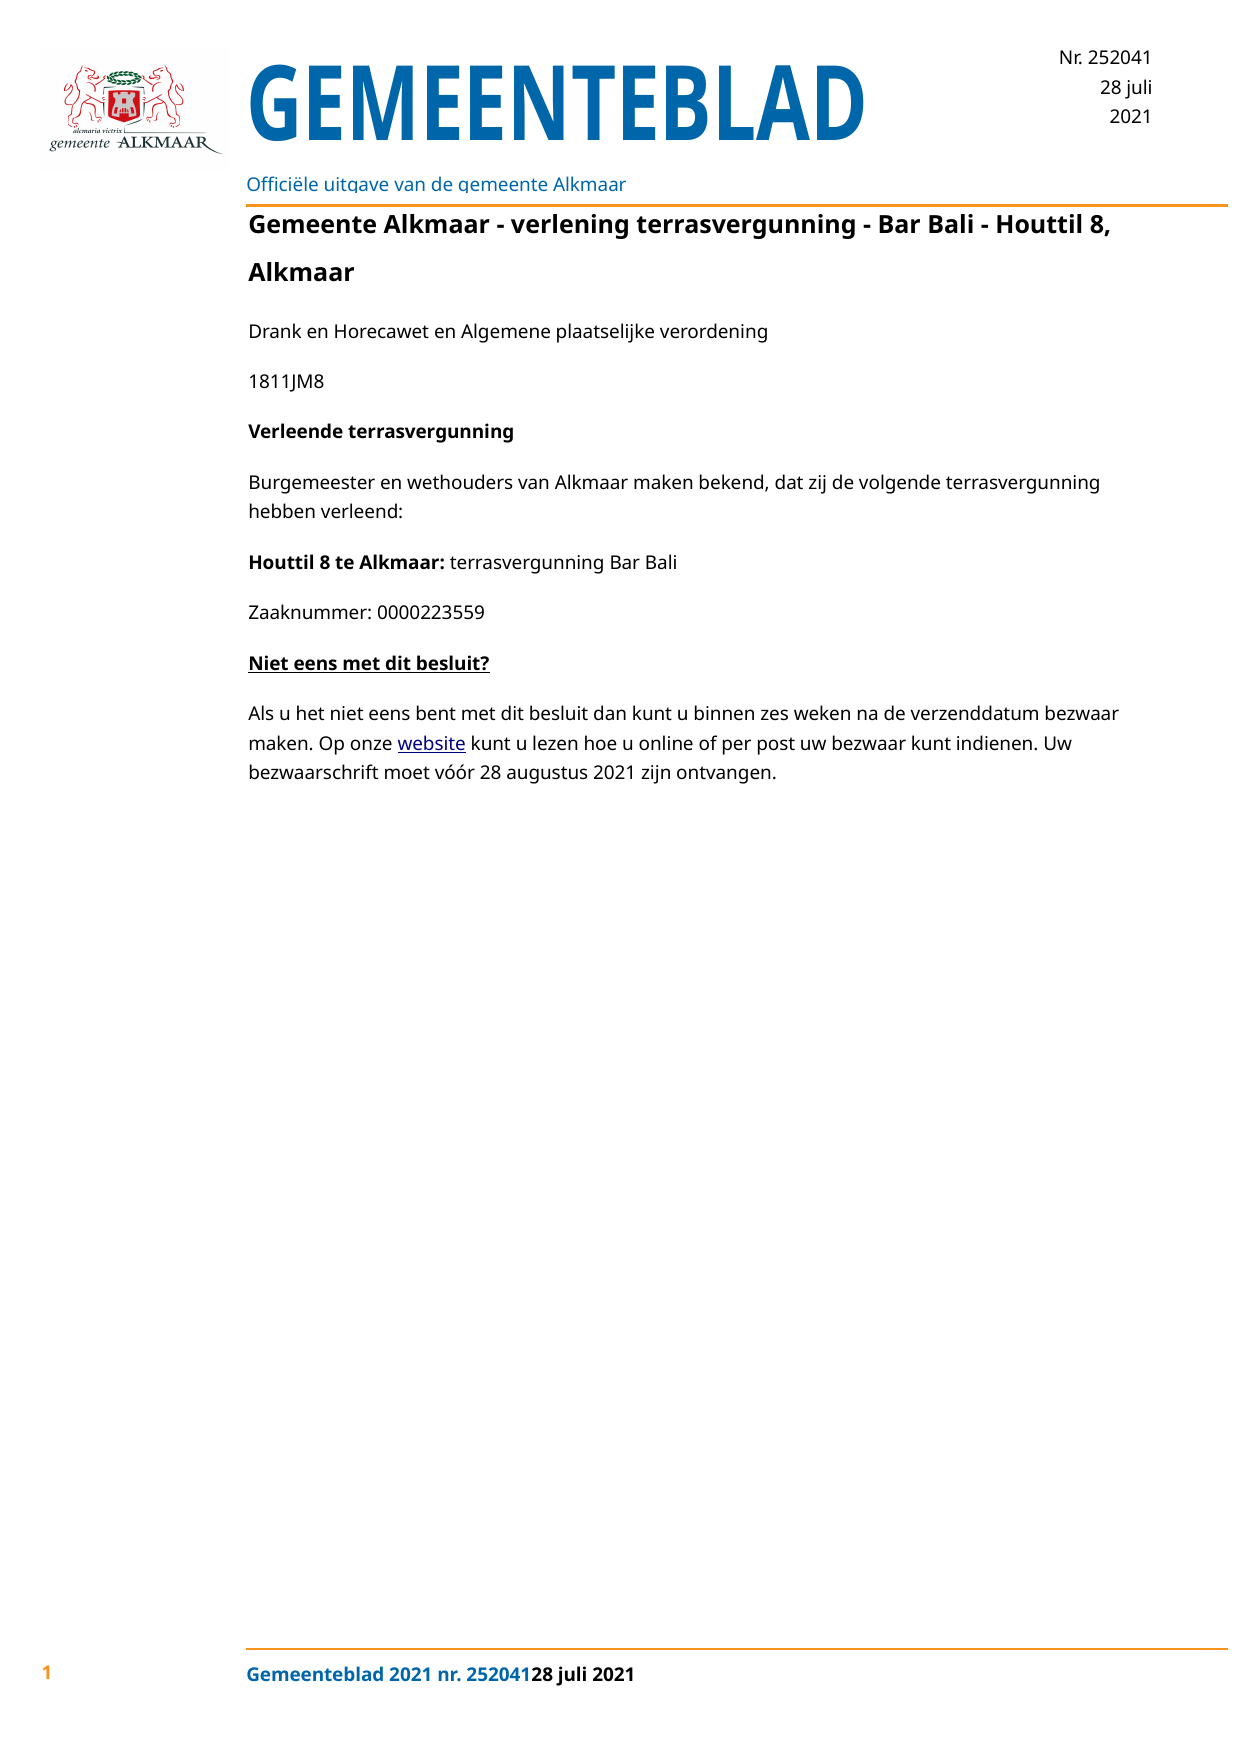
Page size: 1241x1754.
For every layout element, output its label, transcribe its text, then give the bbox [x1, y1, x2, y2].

text Niet eens met dit besluit? [248, 650, 1152, 676]
text Houttil 8 te Alkmaar: terrasvergunning Bar Bali [248, 549, 1152, 575]
text Drank en Horecawet en Algemene plaatselijke verordening [248, 318, 1152, 344]
text 1811JM8 [248, 368, 1152, 394]
text Burgemeester en wethouders van Alkmaar maken bekend, dat zij de volgende terrasvergunning hebben verleend: [248, 469, 1152, 524]
text Gemeente Alkmaar - verlening terrasvergunning - Bar Bali - Houttil 8, Alkmaar [248, 207, 1152, 288]
text Zaaknummer: 0000223559 [248, 599, 1152, 625]
picture [41, 47, 231, 172]
text Als u het niet eens bent met dit besluit dan kunt u binnen zes weken na de verzenddatum bezwaar maken. Op onze website kunt u lezen hoe u online of per post uw bezwaar kunt indienen. Uw bezwaarschrift moet vóór 28 augustus 2021 zijn ontvangen. [248, 700, 1152, 785]
text Verleende terrasvergunning [248, 419, 1152, 444]
